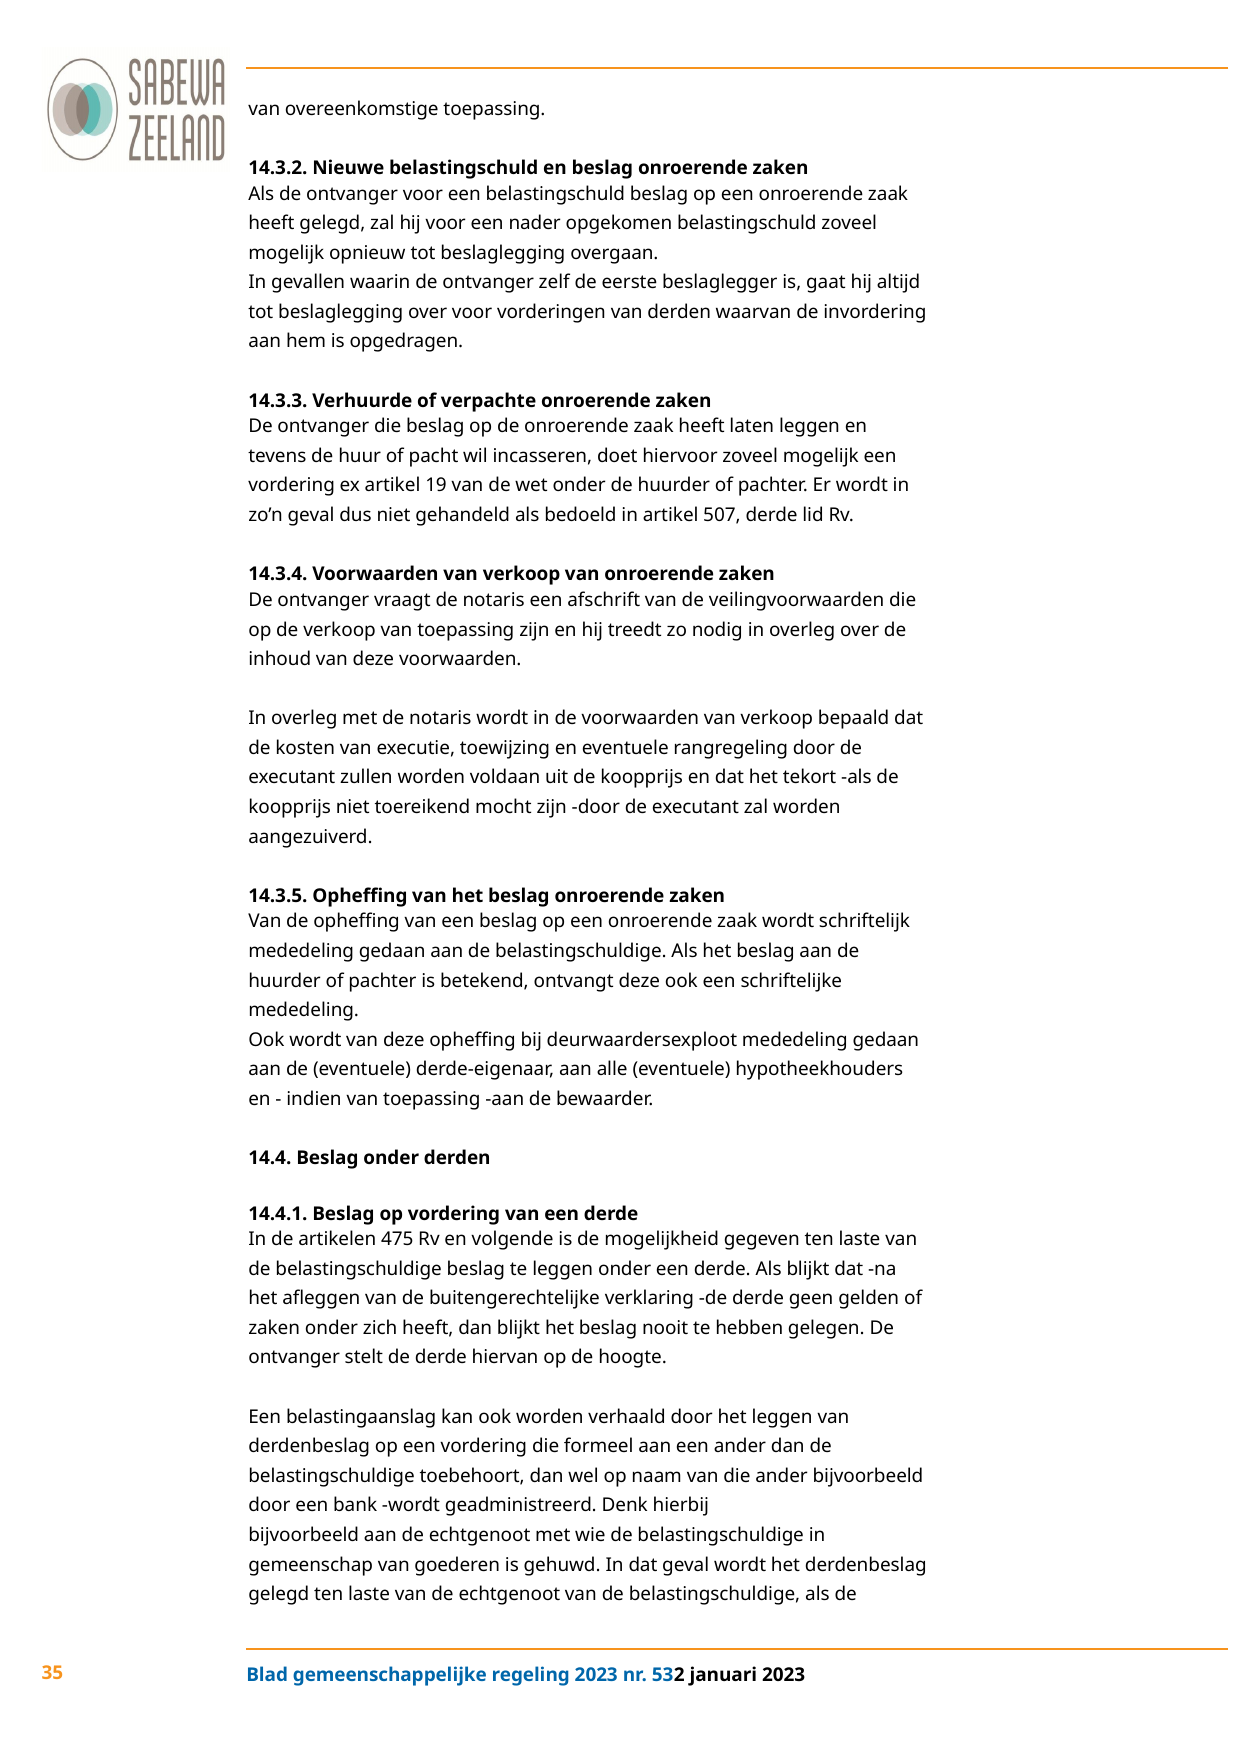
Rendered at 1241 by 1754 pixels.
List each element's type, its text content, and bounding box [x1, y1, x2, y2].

text de belastingschuldige beslag te leggen onder een derde. Als blijkt dat -na [248, 1255, 1152, 1281]
text derdenbeslag op een vordering die formeel aan een ander dan de [248, 1432, 1152, 1458]
text 14.4. Beslag onder derden [248, 1144, 1152, 1170]
text zaken onder zich heeft, dan blijkt het beslag nooit te hebben gelegen. De [248, 1314, 1152, 1340]
text bijvoorbeeld aan de echtgenoot met wie de belastingschuldige in [248, 1521, 1152, 1547]
text aan hem is opgedragen. [248, 328, 1152, 353]
text tevens de huur of pacht wil incasseren, doet hiervoor zoveel mogelijk een [248, 442, 1152, 468]
text koopprijs niet toereikend mocht zijn -door de executant zal worden [248, 793, 1152, 819]
text 14.4.1. Beslag op vordering van een derde [248, 1200, 1152, 1225]
text van overeenkomstige toepassing. [248, 95, 1152, 121]
text op de verkoop van toepassing zijn en hij treedt zo nodig in overleg over de [248, 616, 1152, 641]
text en - indien van toepassing -aan de bewaarder. [248, 1085, 1152, 1111]
text gelegd ten laste van de echtgenoot van de belastingschuldige, als de [248, 1580, 1152, 1606]
text Een belastingaanslag kan ook worden verhaald door het leggen van [248, 1403, 1152, 1429]
text In overleg met de notaris wordt in de voorwaarden van verkoop bepaald dat [248, 704, 1152, 730]
text belastingschuldige toebehoort, dan wel op naam van die ander bijvoorbeeld [248, 1462, 1152, 1488]
text 14.3.2. Nieuwe belastingschuld en beslag onroerende zaken [248, 154, 1152, 180]
text mededeling gedaan aan de belastingschuldige. Als het beslag aan de [248, 937, 1152, 963]
text door een bank -wordt geadministreerd. Denk hierbij [248, 1492, 1152, 1517]
text 14.3.4. Voorwaarden van verkoop van onroerende zaken [248, 560, 1152, 586]
text huurder of pachter is betekend, ontvangt deze ook een schriftelijke [248, 967, 1152, 993]
text inhoud van deze voorwaarden. [248, 645, 1152, 671]
text In gevallen waarin de ontvanger zelf de eerste beslaglegger is, gaat hij altijd [248, 268, 1152, 294]
text De ontvanger die beslag op de onroerende zaak heeft laten leggen en [248, 412, 1152, 438]
text 14.3.3. Verhuurde of verpachte onroerende zaken [248, 387, 1152, 412]
text Van de opheffing van een beslag op een onroerende zaak wordt schriftelijk [248, 908, 1152, 933]
text Als de ontvanger voor een belastingschuld beslag op een onroerende zaak [248, 180, 1152, 205]
text aangezuiverd. [248, 823, 1152, 848]
text ontvanger stelt de derde hiervan op de hoogte. [248, 1344, 1152, 1369]
text tot beslaglegging over voor vorderingen van derden waarvan de invordering [248, 298, 1152, 324]
text aan de (eventuele) derde-eigenaar, aan alle (eventuele) hypotheekhouders [248, 1056, 1152, 1081]
text Ook wordt van deze opheffing bij deurwaardersexploot mededeling gedaan [248, 1026, 1152, 1052]
text mogelijk opnieuw tot beslaglegging overgaan. [248, 239, 1152, 264]
text mededeling. [248, 996, 1152, 1022]
picture [41, 47, 231, 172]
text executant zullen worden voldaan uit de koopprijs en dat het tekort -als de [248, 764, 1152, 789]
text het afleggen van de buitengerechtelijke verklaring -de derde geen gelden of [248, 1284, 1152, 1310]
text zo’n geval dus niet gehandeld als bedoeld in artikel 507, derde lid Rv. [248, 501, 1152, 527]
text 14.3.5. Opheffing van het beslag onroerende zaken [248, 882, 1152, 908]
text de kosten van executie, toewijzing en eventuele rangregeling door de [248, 734, 1152, 760]
text gemeenschap van goederen is gehuwd. In dat geval wordt het derdenbeslag [248, 1551, 1152, 1577]
text In de artikelen 475 Rv en volgende is de mogelijkheid gegeven ten laste van [248, 1225, 1152, 1251]
text vordering ex artikel 19 van de wet onder de huurder of pachter. Er wordt in [248, 472, 1152, 497]
text heeft gelegd, zal hij voor een nader opgekomen belastingschuld zoveel [248, 209, 1152, 235]
text De ontvanger vraagt de notaris een afschrift van de veilingvoorwaarden die [248, 586, 1152, 612]
